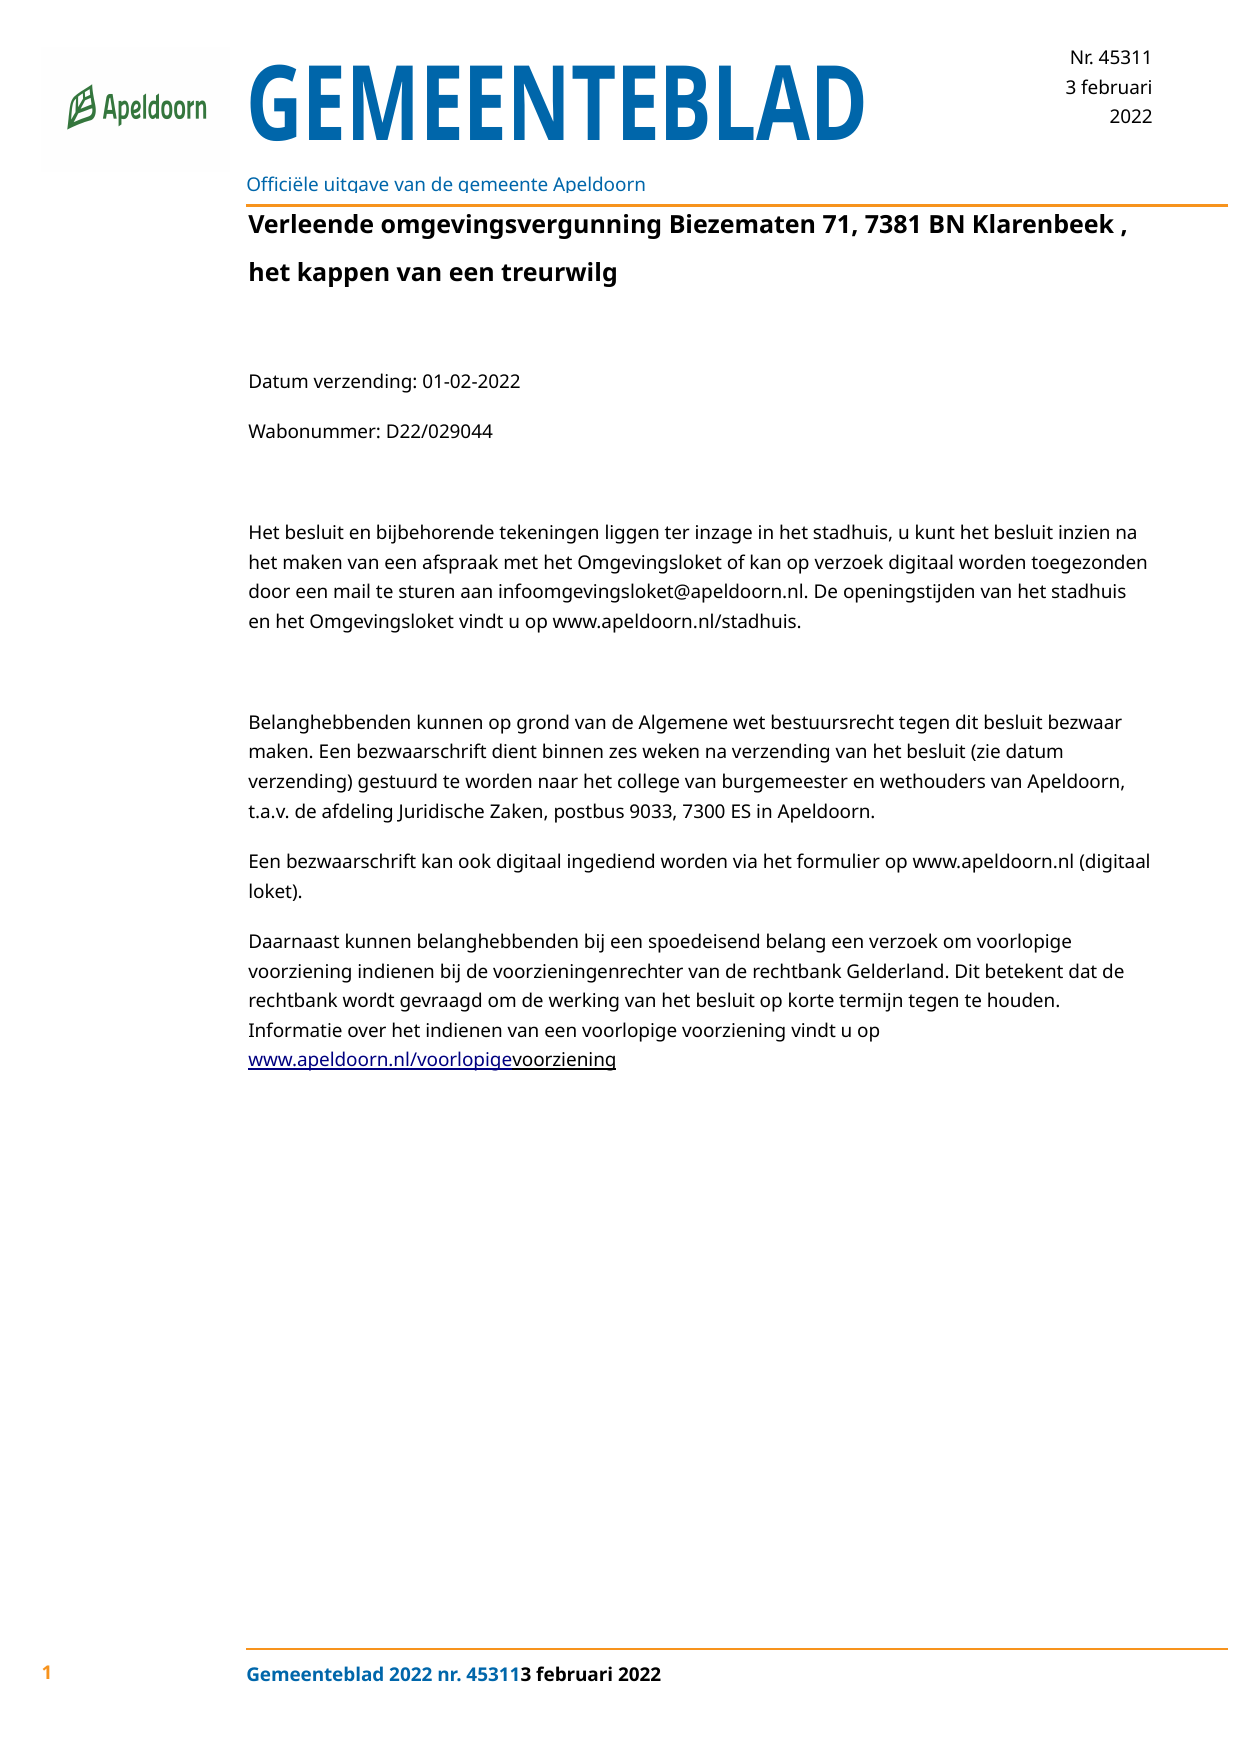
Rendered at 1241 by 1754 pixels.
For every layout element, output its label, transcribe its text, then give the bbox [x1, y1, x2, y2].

text Wabonummer: D22/029044 [248, 419, 1152, 444]
text Belanghebbenden kunnen op grond van de Algemene wet bestuursrecht tegen dit besluit bezwaar maken. Een bezwaarschrift dient binnen zes weken na verzending van het besluit (zie datum verzending) gestuurd te worden naar het college van burgemeester en wethouders van Apeldoorn, t.a.v. de afdeling Juridische Zaken, postbus 9033, 7300 ES in Apeldoorn. [248, 709, 1152, 824]
picture [41, 47, 231, 172]
text Daarnaast kunnen belanghebbenden bij een spoedeisend belang een verzoek om voorlopige voorziening indienen bij de voorzieningenrechter van de rechtbank Gelderland. Dit betekent dat de rechtbank wordt gevraagd om de werking van het besluit op korte termijn tegen te houden. Informatie over het indienen van een voorlopige voorziening vindt u op www.apeldoorn.nl/voorlopigevoorziening [248, 928, 1152, 1072]
text Verleende omgevingsvergunning Biezematen 71, 7381 BN Klarenbeek , het kappen van een treurwilg [248, 207, 1152, 288]
text Datum verzending: 01-02-2022 [248, 368, 1152, 394]
text Het besluit en bijbehorende tekeningen liggen ter inzage in het stadhuis, u kunt het besluit inzien na het maken van een afspraak met het Omgevingsloket of kan op verzoek digitaal worden toegezonden door een mail te sturen aan infoomgevingsloket@apeldoorn.nl. De openingstijden van het stadhuis en het Omgevingsloket vindt u op www.apeldoorn.nl/stadhuis. [248, 519, 1152, 634]
text Een bezwaarschrift kan ook digitaal ingediend worden via het formulier op www.apeldoorn.nl (digitaal loket). [248, 848, 1152, 904]
